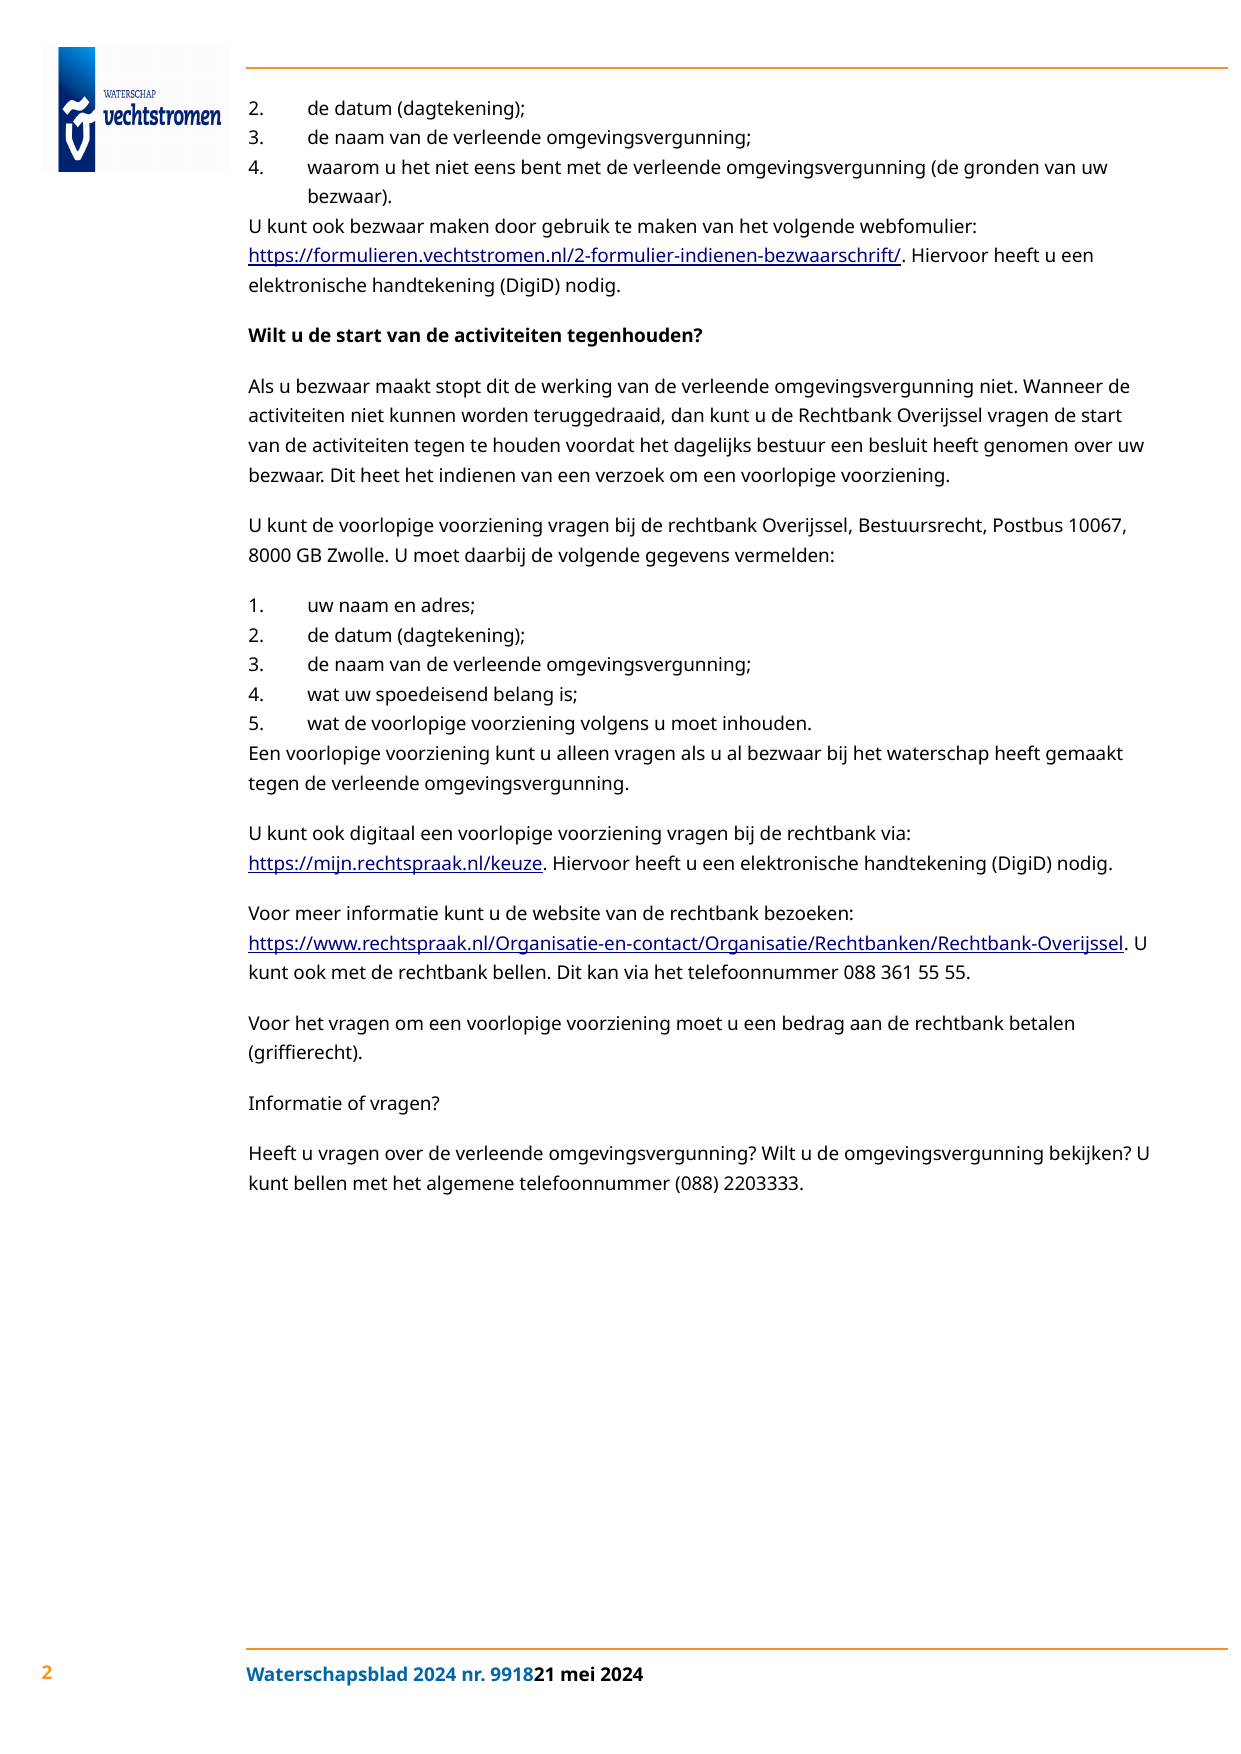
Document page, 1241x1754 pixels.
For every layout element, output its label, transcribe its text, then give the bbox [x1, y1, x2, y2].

text Wilt u de start van de activiteiten tegenhouden? [248, 323, 1152, 348]
text Heeft u vragen over de verleende omgevingsvergunning? Wilt u de omgevingsvergunning bekijken? U kunt bellen met het algemene telefoonnummer (088) 2203333. [248, 1140, 1152, 1196]
list de datum (dagtekening); [248, 95, 1152, 121]
text U kunt ook digitaal een voorlopige voorziening vragen bij de rechtbank via: https://mijn.rechtspraak.nl/keuze. Hiervoor heeft u een elektronische handtekening (DigiD) nodig. [248, 820, 1152, 876]
list de naam van de verleende omgevingsvergunning; [248, 651, 1152, 677]
list waarom u het niet eens bent met de verleende omgevingsvergunning (de gronden van uw bezwaar). [248, 154, 1152, 209]
text Informatie of vragen? [248, 1090, 1152, 1116]
list uw naam en adres; [248, 592, 1152, 618]
list wat de voorlopige voorziening volgens u moet inhouden. [248, 711, 1152, 736]
text Voor meer informatie kunt u de website van de rechtbank bezoeken: https://www.rechtspraak.nl/Organisatie-en-contact/Organisatie/Rechtbanken/Rechtbank-Overijssel. U kunt ook met de rechtbank bellen. Dit kan via het telefoonnummer 088 361 55 55. [248, 900, 1152, 985]
list de datum (dagtekening); [248, 622, 1152, 648]
list de naam van de verleende omgevingsvergunning; [248, 124, 1152, 150]
text Een voorlopige voorziening kunt u alleen vragen als u al bezwaar bij het waterschap heeft gemaakt tegen de verleende omgevingsvergunning. [248, 740, 1152, 796]
list wat uw spoedeisend belang is; [248, 681, 1152, 707]
text U kunt de voorlopige voorziening vragen bij de rechtbank Overijssel, Bestuursrecht, Postbus 10067, 8000 GB Zwolle. U moet daarbij de volgende gegevens vermelden: [248, 512, 1152, 568]
text Voor het vragen om een voorlopige voorziening moet u een bedrag aan de rechtbank betalen (griffierecht). [248, 1010, 1152, 1065]
text U kunt ook bezwaar maken door gebruik te maken van het volgende webfomulier: https://formulieren.vechtstromen.nl/2-formulier-indienen-bezwaarschrift/. Hiervoor heeft u een elektronische handtekening (DigiD) nodig. [248, 213, 1152, 298]
text Als u bezwaar maakt stopt dit de werking van de verleende omgevingsvergunning niet. Wanneer de activiteiten niet kunnen worden teruggedraaid, dan kunt u de Rechtbank Overijssel vragen de start van de activiteiten tegen te houden voordat het dagelijks bestuur een besluit heeft genomen over uw bezwaar. Dit heet het indienen van een verzoek om een voorlopige voorziening. [248, 373, 1152, 488]
picture [41, 47, 231, 172]
